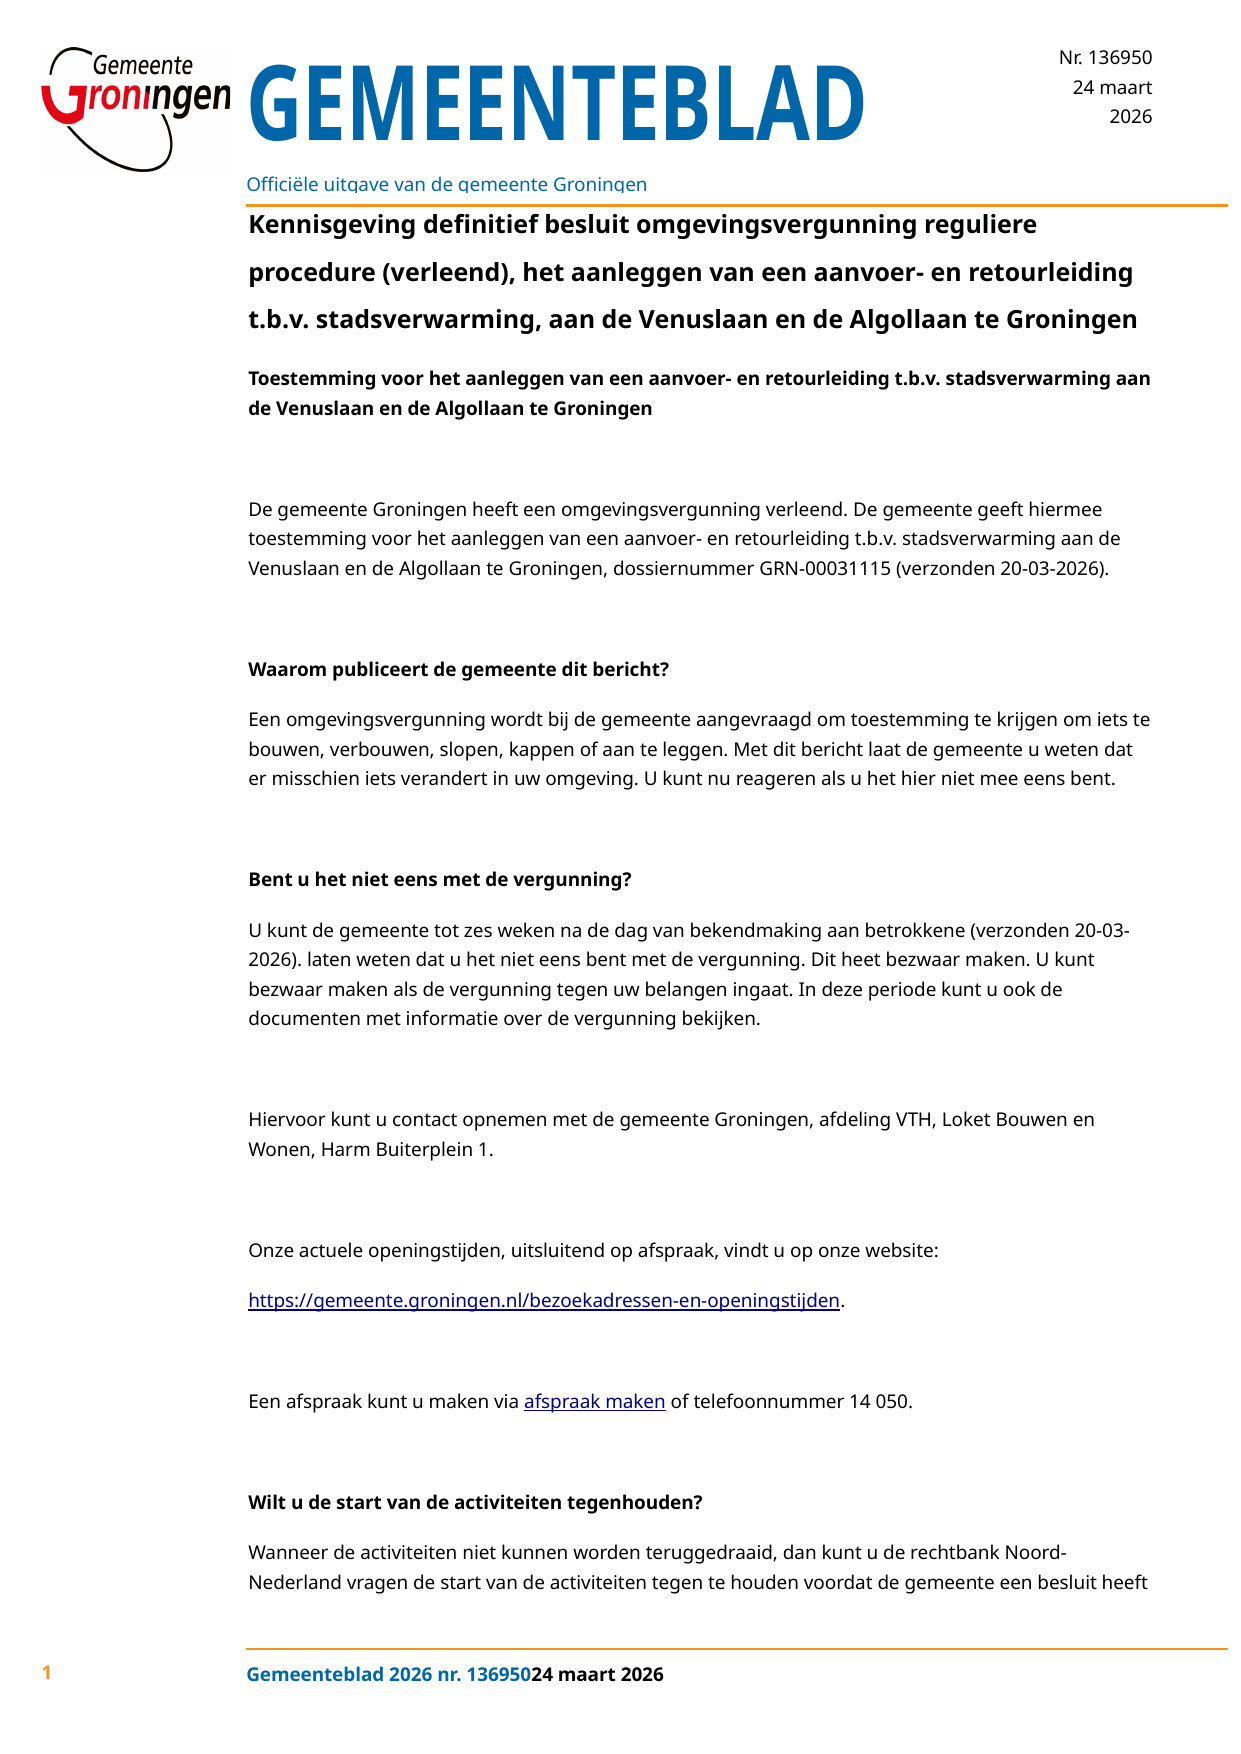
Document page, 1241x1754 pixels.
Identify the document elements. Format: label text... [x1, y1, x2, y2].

text U kunt de gemeente tot zes weken na de dag van bekendmaking aan betrokkene (verzonden 20-03-2026). laten weten dat u het niet eens bent met de vergunning. Dit heet bezwaar maken. U kunt bezwaar maken als de vergunning tegen uw belangen ingaat. In deze periode kunt u ook de documenten met informatie over de vergunning bekijken. [248, 917, 1152, 1031]
text Onze actuele openingstijden, uitsluitend op afspraak, vindt u op onze website: [248, 1237, 1152, 1262]
text Toestemming voor het aanleggen van een aanvoer- en retourleiding t.b.v. stadsverwarming aan de Venuslaan en de Algollaan te Groningen [248, 366, 1152, 421]
text De gemeente Groningen heeft een omgevingsvergunning verleend. De gemeente geeft hiermee toestemming voor het aanleggen van een aanvoer- en retourleiding t.b.v. stadsverwarming aan de Venuslaan en de Algollaan te Groningen, dossiernummer GRN-00031115 (verzonden 20-03-2026). [248, 496, 1152, 581]
text Wanneer de activiteiten niet kunnen worden teruggedraaid, dan kunt u de rechtbank Noord-Nederland vragen de start van de activiteiten tegen te houden voordat de gemeente een besluit heeft [248, 1539, 1152, 1594]
text Hiervoor kunt u contact opnemen met de gemeente Groningen, afdeling VTH, Loket Bouwen en Wonen, Harm Buiterplein 1. [248, 1106, 1152, 1162]
text Wilt u de start van de activiteiten tegenhouden? [248, 1489, 1152, 1514]
text Een afspraak kunt u maken via afspraak maken of telefoonnummer 14 050. [248, 1388, 1152, 1414]
text Een omgevingsvergunning wordt bij de gemeente aangevraagd om toestemming te krijgen om iets te bouwen, verbouwen, slopen, kappen of aan te leggen. Met dit bericht laat de gemeente u weten dat er misschien iets verandert in uw omgeving. U kunt nu reageren als u het hier niet mee eens bent. [248, 706, 1152, 791]
text Bent u het niet eens met de vergunning? [248, 866, 1152, 892]
text Waarom publiceert de gemeente dit bericht? [248, 656, 1152, 682]
text https://gemeente.groningen.nl/bezoekadressen-en-openingstijden. [248, 1287, 1152, 1313]
text Kennisgeving definitief besluit omgevingsvergunning reguliere procedure (verleend), het aanleggen van een aanvoer- en retourleiding t.b.v. stadsverwarming, aan de Venuslaan en de Algollaan te Groningen [248, 207, 1152, 336]
picture [41, 47, 231, 172]
